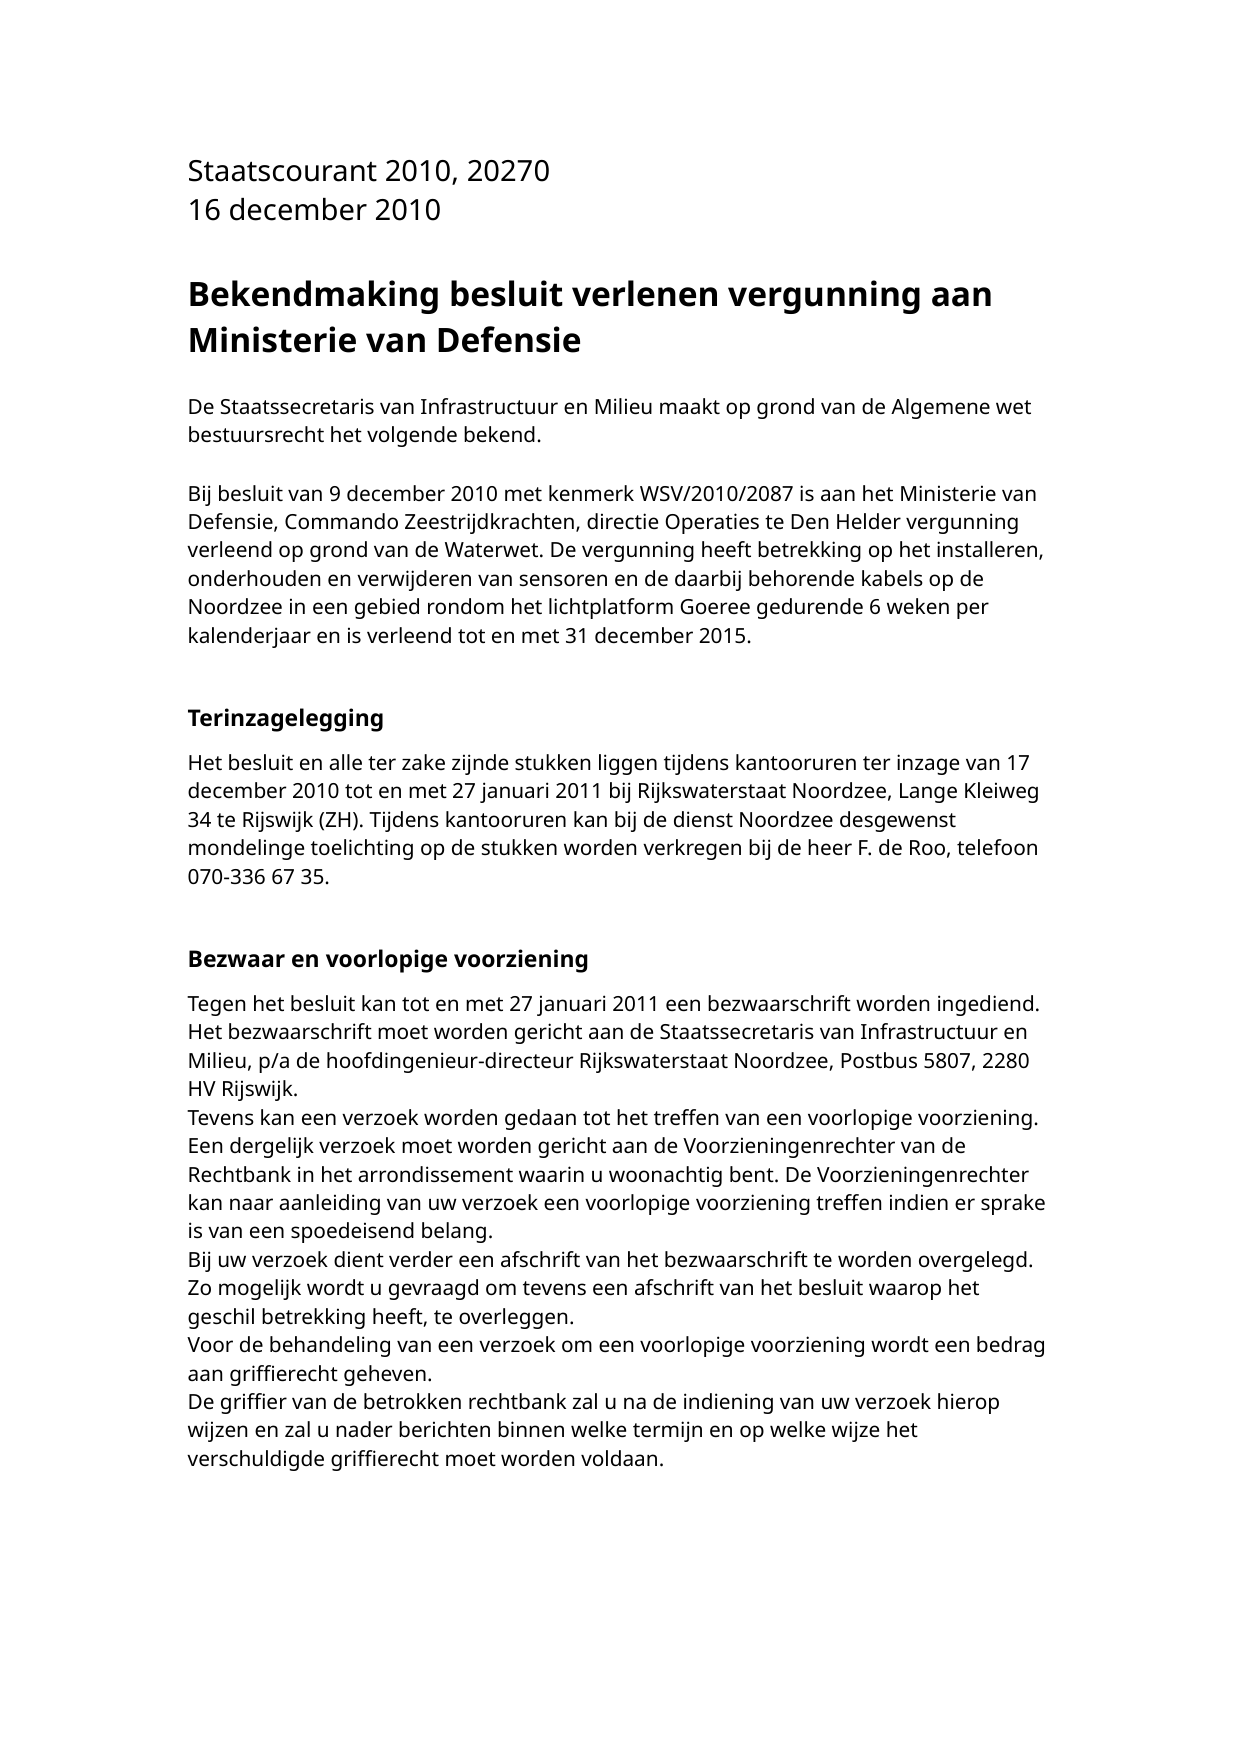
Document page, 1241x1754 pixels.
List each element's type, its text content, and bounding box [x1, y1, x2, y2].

text 16 december 2010 [187, 190, 1053, 229]
subtitle Bekendmaking besluit verlenen vergunning aan Ministerie van Defensie [187, 271, 1053, 362]
text Het besluit en alle ter zake zijnde stukken liggen tijdens kantooruren ter inzage van 17 december 2010 tot en met 27 januari 2011 bij Rijkswaterstaat Noordzee, Lange Kleiweg 34 te Rijswijk (ZH). Tijdens kantooruren kan bij de dienst Noordzee desgewenst mondelinge toelichting op de stukken worden verkregen bij de heer F. de Roo, telefoon 070-336 67 35. [187, 748, 1053, 890]
text Bij besluit van 9 december 2010 met kenmerk WSV/2010/2087 is aan het Ministerie van Defensie, Commando Zeestrijdkrachten, directie Operaties te Den Helder vergunning verleend op grond van de Waterwet. De vergunning heeft betrekking op het installeren, onderhouden en verwijderen van sensoren en de daarbij behorende kabels op de Noordzee in een gebied rondom het lichtplatform Goeree gedurende 6 weken per kalenderjaar en is verleend tot en met 31 december 2015. [187, 479, 1053, 649]
text Voor de behandeling van een verzoek om een voorlopige voorziening wordt een bedrag aan griffierecht geheven. [187, 1330, 1053, 1387]
text Zo mogelijk wordt u gevraagd om tevens een afschrift van het besluit waarop het geschil betrekking heeft, te overleggen. [187, 1273, 1053, 1330]
text Tevens kan een verzoek worden gedaan tot het treffen van een voorlopige voorziening. Een dergelijk verzoek moet worden gericht aan de Voorzieningenrechter van de Rechtbank in het arrondissement waarin u woonachtig bent. De Voorzieningenrechter kan naar aanleiding van uw verzoek een voorlopige voorziening treffen indien er sprake is van een spoedeisend belang. [187, 1103, 1053, 1245]
subtitle Bezwaar en voorlopige voorziening [187, 943, 1053, 974]
text De griffier van de betrokken rechtbank zal u na de indiening van uw verzoek hierop wijzen en zal u nader berichten binnen welke termijn en op welke wijze het verschuldigde griffierecht moet worden voldaan. [187, 1387, 1053, 1472]
text De Staatssecretaris van Infrastructuur en Milieu maakt op grond van de Algemene wet bestuursrecht het volgende bekend. [187, 392, 1053, 449]
text Staatscourant 2010, 20270 [187, 150, 1053, 190]
subtitle Terinzagelegging [187, 702, 1053, 733]
text Tegen het besluit kan tot en met 27 januari 2011 een bezwaarschrift worden ingediend. Het bezwaarschrift moet worden gericht aan de Staatssecretaris van Infrastructuur en Milieu, p/a de hoofdingenieur-directeur Rijkswaterstaat Noordzee, Postbus 5807, 2280 HV Rijswijk. [187, 989, 1053, 1103]
text Bij uw verzoek dient verder een afschrift van het bezwaarschrift te worden overgelegd. [187, 1245, 1053, 1273]
